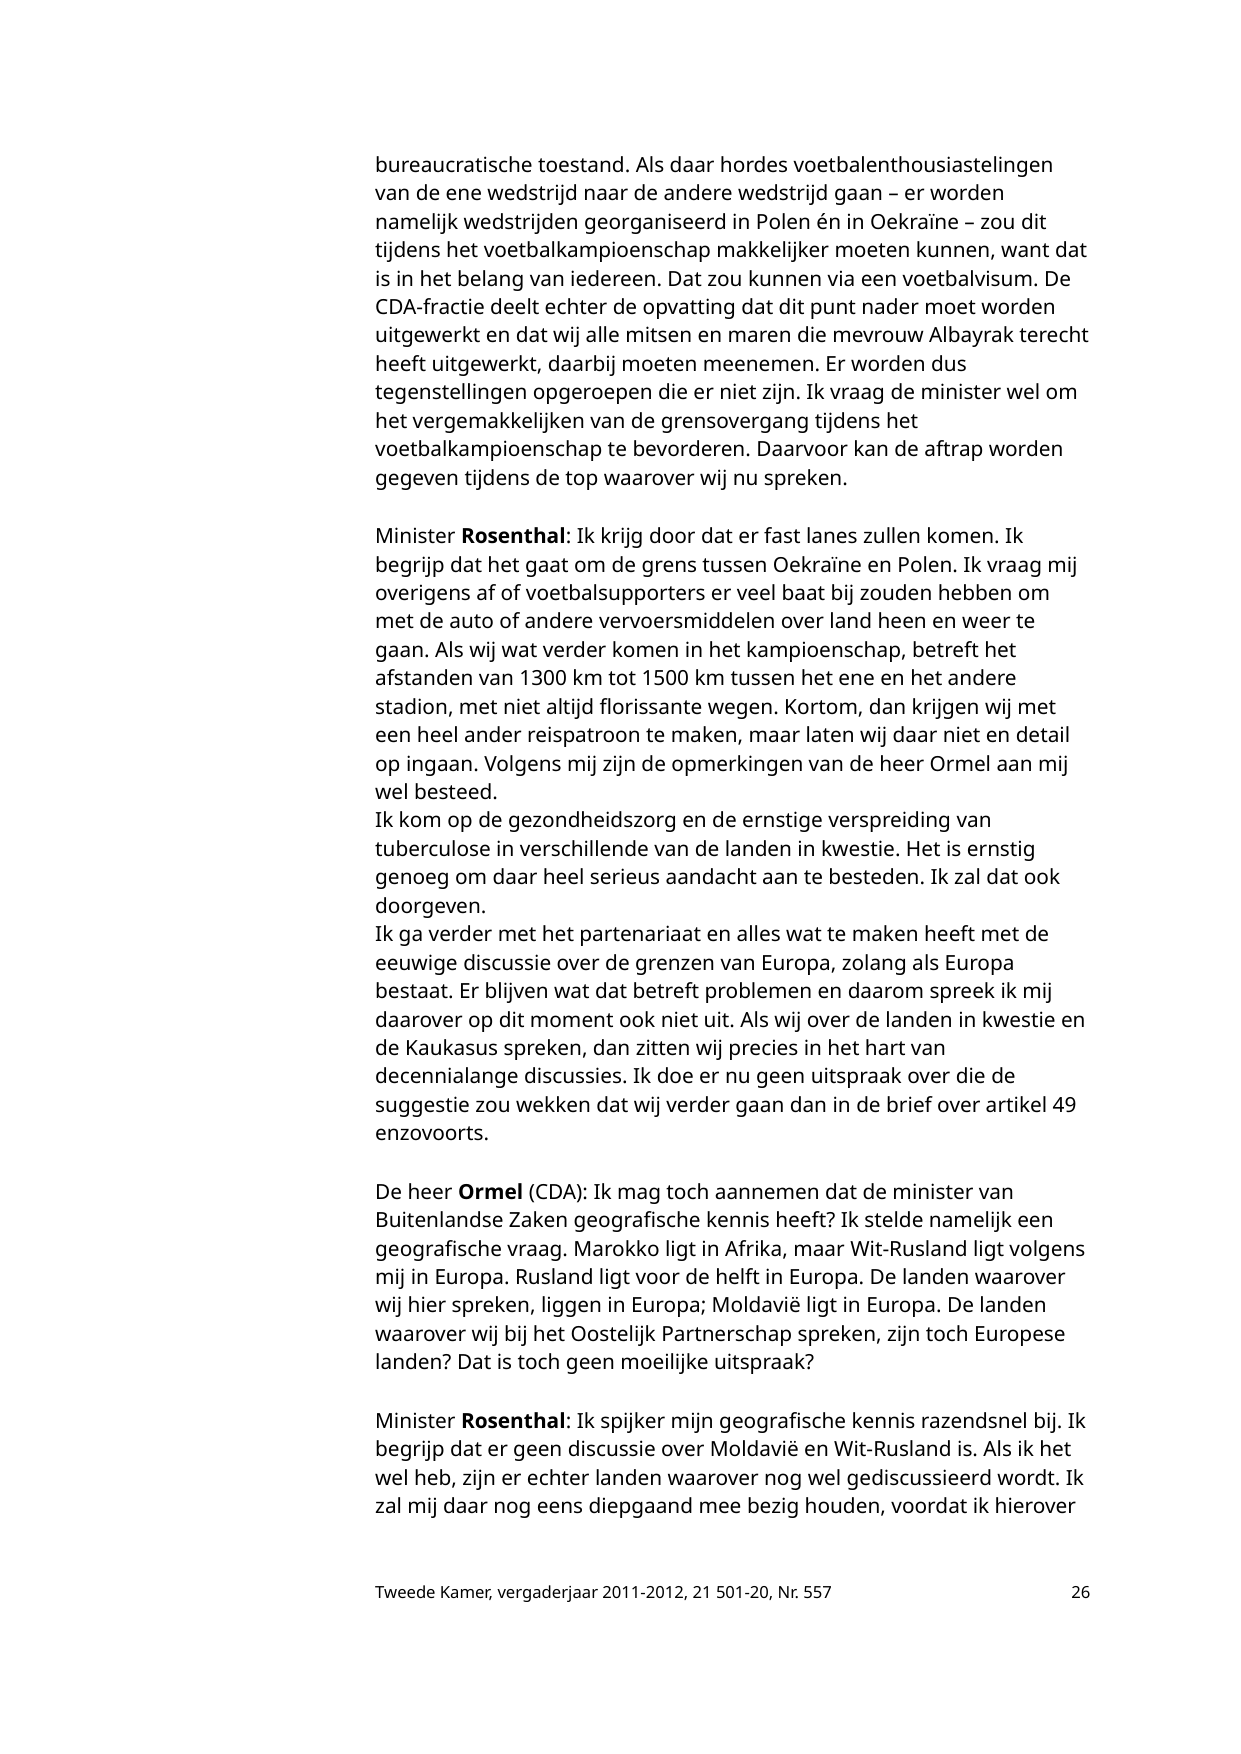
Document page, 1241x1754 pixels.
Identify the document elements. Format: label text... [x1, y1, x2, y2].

text Ik kom op de gezondheidszorg en de ernstige verspreiding van tuberculose in verschillende van de landen in kwestie. Het is ernstig genoeg om daar heel serieus aandacht aan te besteden. Ik zal dat ook doorgeven. [375, 806, 1090, 919]
text bureaucratische toestand. Als daar hordes voetbalenthousiastelingen van de ene wedstrijd naar de andere wedstrijd gaan – er worden namelijk wedstrijden georganiseerd in Polen én in Oekraïne – zou dit tijdens het voetbalkampioenschap makkelijker moeten kunnen, want dat is in het belang van iedereen. Dat zou kunnen via een voetbalvisum. De CDA-fractie deelt echter de opvatting dat dit punt nader moet worden uitgewerkt en dat wij alle mitsen en maren die mevrouw Albayrak terecht heeft uitgewerkt, daarbij moeten meenemen. Er worden dus tegenstellingen opgeroepen die er niet zijn. Ik vraag de minister wel om het vergemakkelijken van de grensovergang tijdens het voetbalkampioenschap te bevorderen. Daarvoor kan de aftrap worden gegeven tijdens de top waarover wij nu spreken. [375, 150, 1090, 491]
text Minister Rosenthal: Ik krijg door dat er fast lanes zullen komen. Ik begrijp dat het gaat om de grens tussen Oekraïne en Polen. Ik vraag mij overigens af of voetbalsupporters er veel baat bij zouden hebben om met de auto of andere vervoersmiddelen over land heen en weer te gaan. Als wij wat verder komen in het kampioenschap, betreft het afstanden van 1300 km tot 1500 km tussen het ene en het andere stadion, met niet altijd florissante wegen. Kortom, dan krijgen wij met een heel ander reispatroon te maken, maar laten wij daar niet en detail op ingaan. Volgens mij zijn de opmerkingen van de heer Ormel aan mij wel besteed. [375, 521, 1090, 806]
text Minister Rosenthal: Ik spijker mijn geografische kennis razendsnel bij. Ik begrijp dat er geen discussie over Moldavië en Wit-Rusland is. Als ik het wel heb, zijn er echter landen waarover nog wel gediscussieerd wordt. Ik zal mij daar nog eens diepgaand mee bezig houden, voordat ik hierover [375, 1406, 1090, 1520]
text Ik ga verder met het partenariaat en alles wat te maken heeft met de eeuwige discussie over de grenzen van Europa, zolang als Europa bestaat. Er blijven wat dat betreft problemen en daarom spreek ik mij daarover op dit moment ook niet uit. Als wij over de landen in kwestie en de Kaukasus spreken, dan zitten wij precies in het hart van decennialange discussies. Ik doe er nu geen uitspraak over die de suggestie zou wekken dat wij verder gaan dan in de brief over artikel 49 enzovoorts. [375, 919, 1090, 1147]
text De heer Ormel (CDA): Ik mag toch aannemen dat de minister van Buitenlandse Zaken geografische kennis heeft? Ik stelde namelijk een geografische vraag. Marokko ligt in Afrika, maar Wit-Rusland ligt volgens mij in Europa. Rusland ligt voor de helft in Europa. De landen waarover wij hier spreken, liggen in Europa; Moldavië ligt in Europa. De landen waarover wij bij het Oostelijk Partnerschap spreken, zijn toch Europese landen? Dat is toch geen moeilijke uitspraak? [375, 1177, 1090, 1376]
